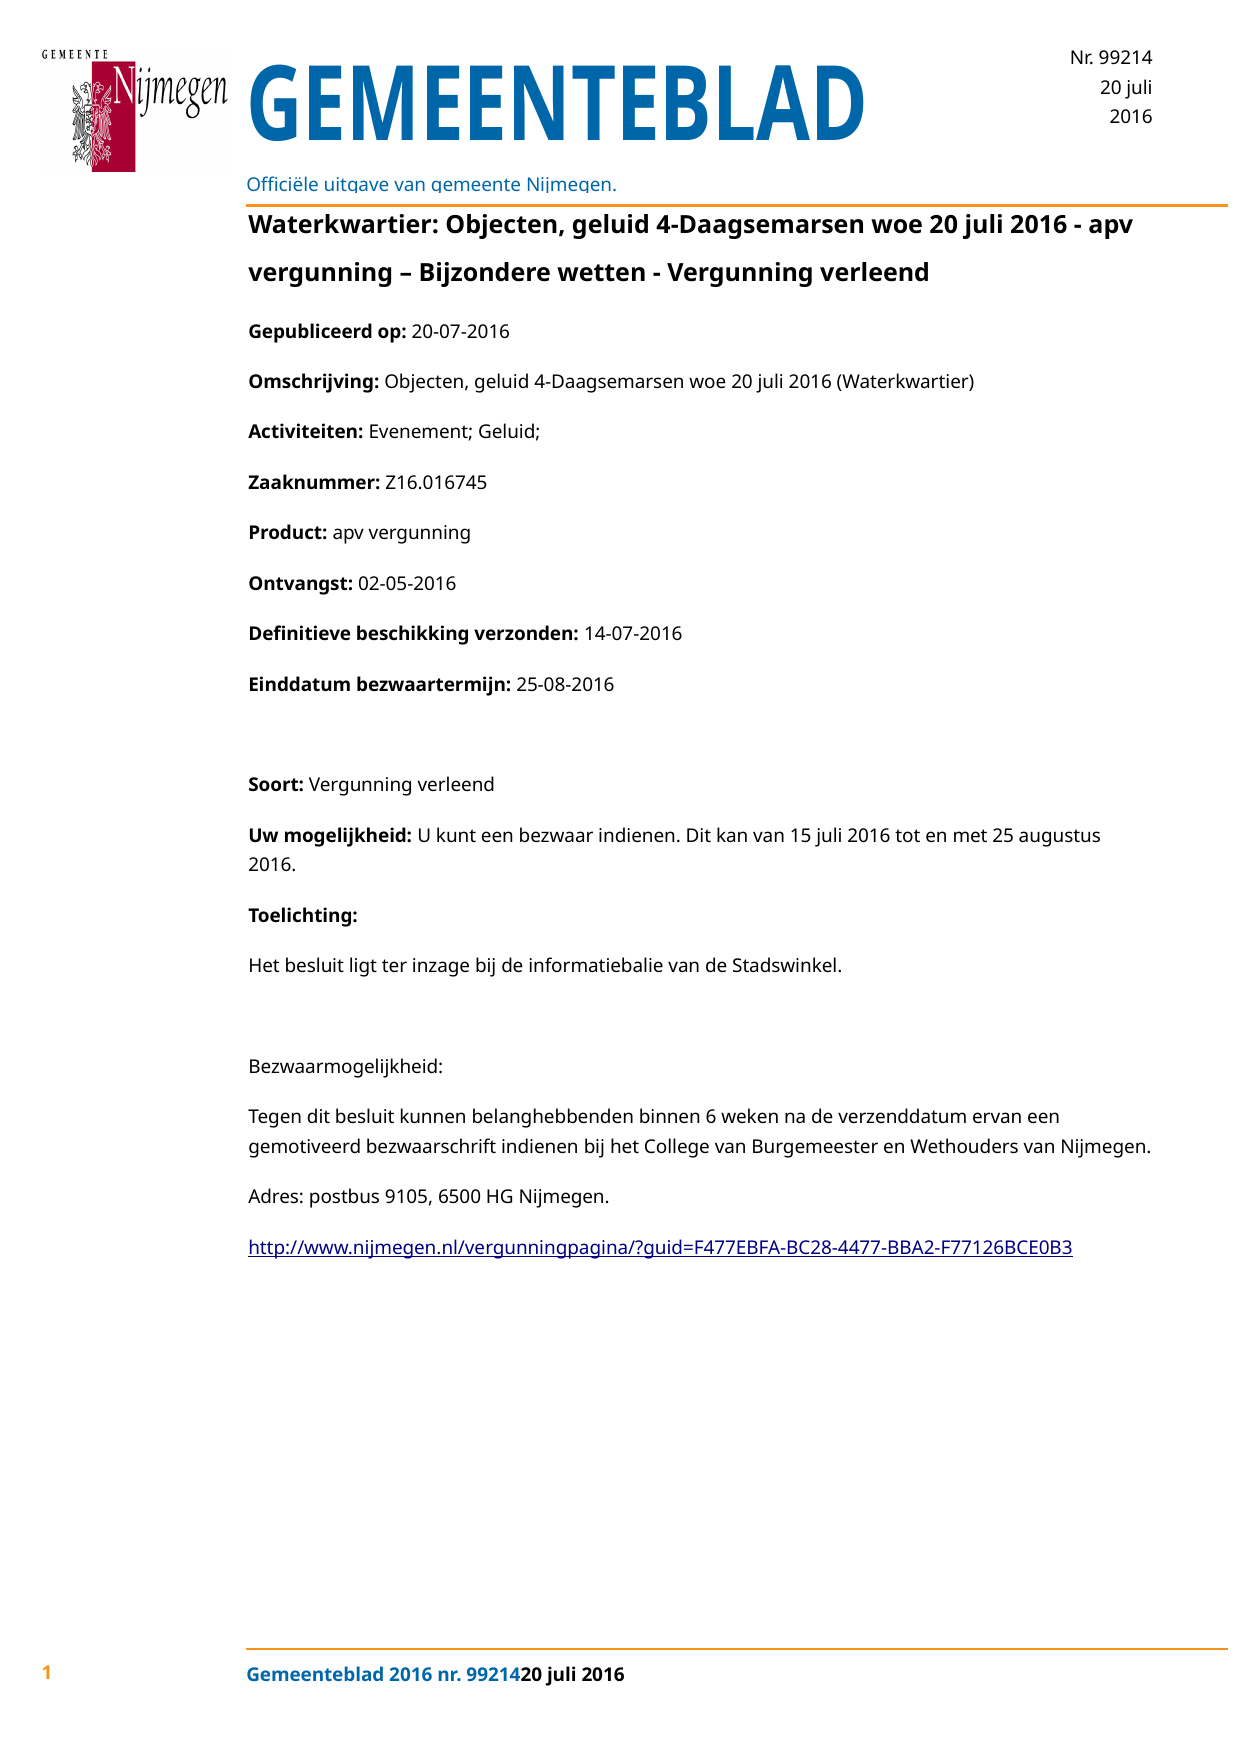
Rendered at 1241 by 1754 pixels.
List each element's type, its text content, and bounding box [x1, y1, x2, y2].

text Adres: postbus 9105, 6500 HG Nijmegen. [248, 1184, 1152, 1209]
text Toelichting: [248, 902, 1152, 928]
text Zaaknummer: Z16.016745 [248, 469, 1152, 495]
text Activiteiten: Evenement; Geluid; [248, 419, 1152, 444]
text Het besluit ligt ter inzage bij de informatiebalie van de Stadswinkel. [248, 952, 1152, 978]
text Bezwaarmogelijkheid: [248, 1053, 1152, 1079]
text Omschrijving: Objecten, geluid 4-Daagsemarsen woe 20 juli 2016 (Waterkwartier) [248, 368, 1152, 394]
text Uw mogelijkheid: U kunt een bezwaar indienen. Dit kan van 15 juli 2016 tot en met 25 augustus 2016. [248, 822, 1152, 877]
text Soort: Vergunning verleend [248, 772, 1152, 797]
text Einddatum bezwaartermijn: 25-08-2016 [248, 671, 1152, 697]
text Product: apv vergunning [248, 519, 1152, 545]
text Ontvangst: 02-05-2016 [248, 570, 1152, 596]
text Tegen dit besluit kunnen belanghebbenden binnen 6 weken na de verzenddatum ervan een gemotiveerd bezwaarschrift indienen bij het College van Burgemeester en Wethouders van Nijmegen. [248, 1104, 1152, 1159]
picture [41, 47, 231, 172]
text Definitieve beschikking verzonden: 14-07-2016 [248, 620, 1152, 646]
text http://www.nijmegen.nl/vergunningpagina/?guid=F477EBFA-BC28-4477-BBA2-F77126BCE0B3 [248, 1234, 1152, 1260]
text Waterkwartier: Objecten, geluid 4-Daagsemarsen woe 20 juli 2016 - apv vergunning – Bijzondere wetten - Vergunning verleend [248, 207, 1152, 288]
text Gepubliceerd op: 20-07-2016 [248, 318, 1152, 344]
